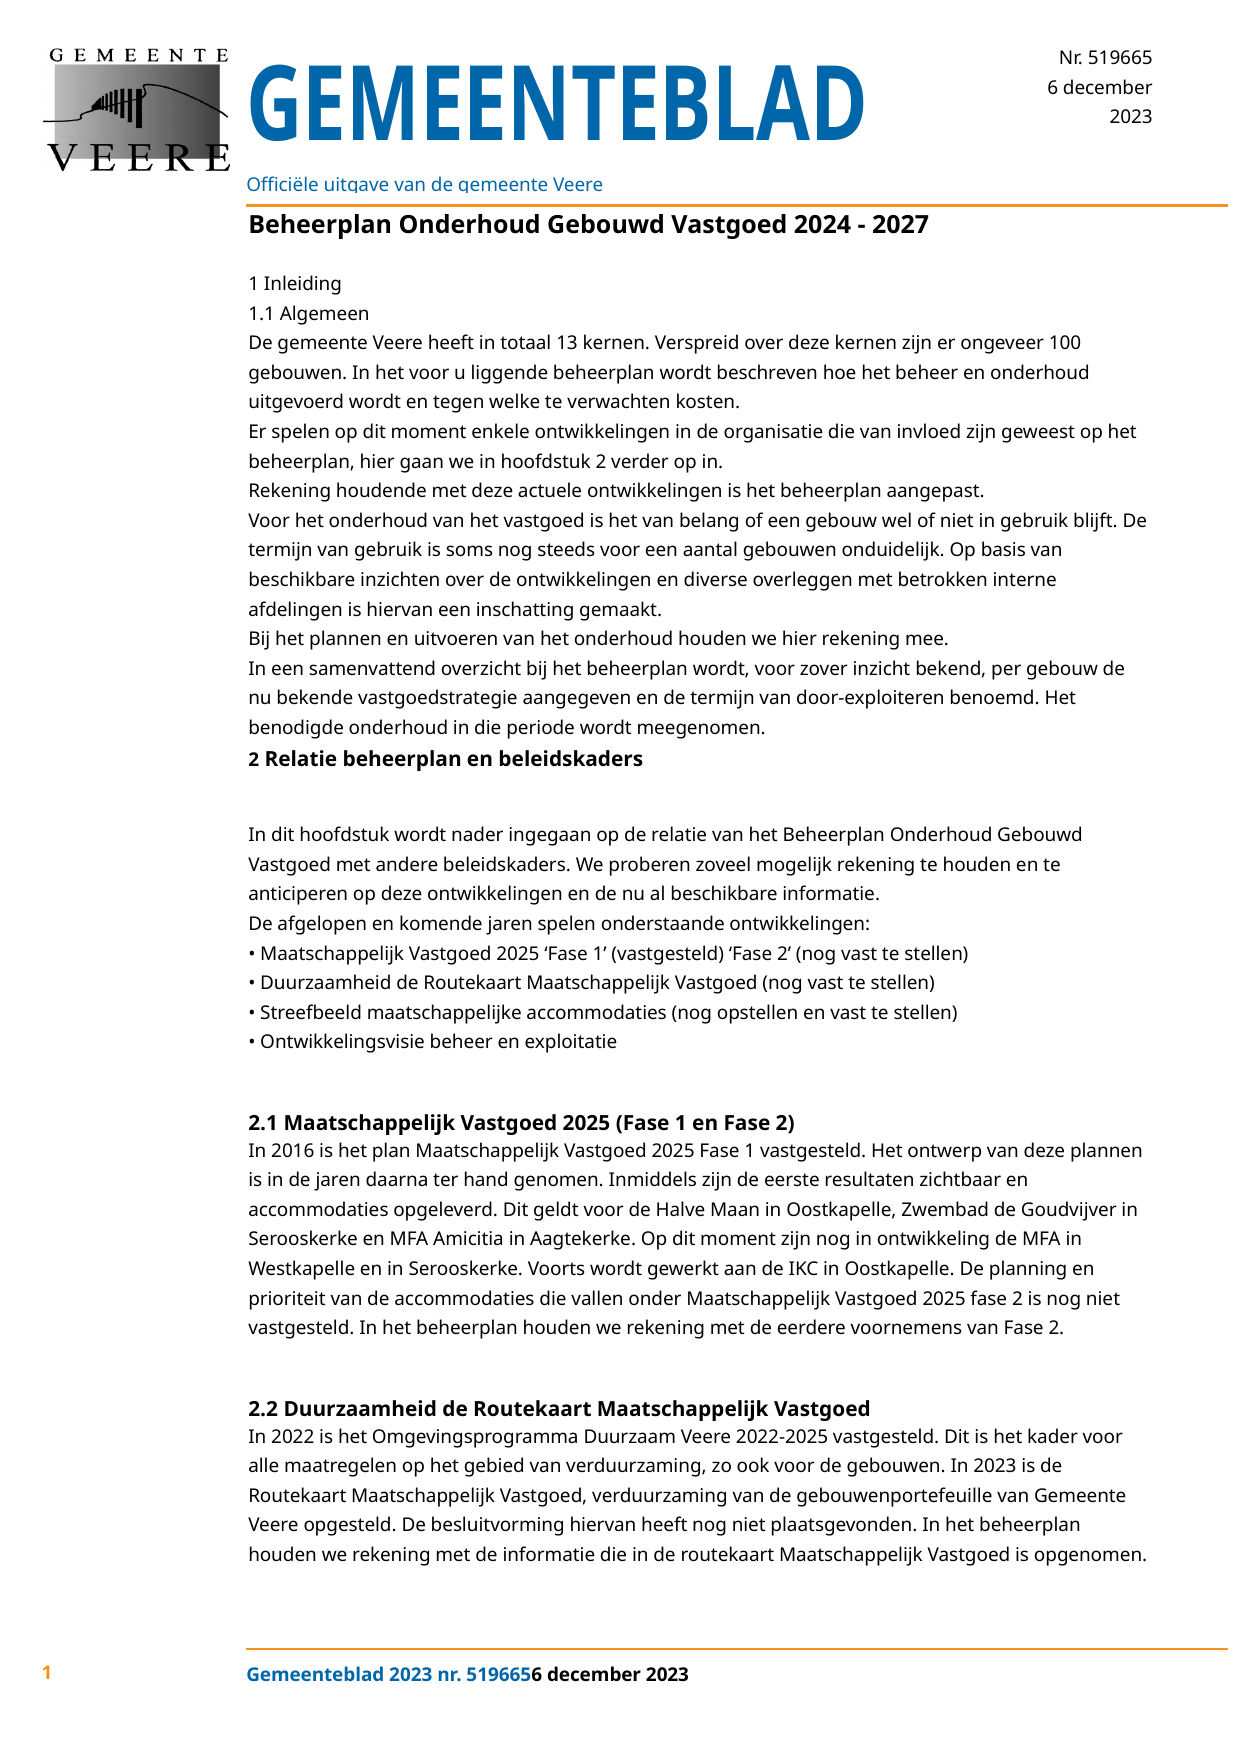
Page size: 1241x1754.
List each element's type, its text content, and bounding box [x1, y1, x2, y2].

text 2.1 Maatschappelijk Vastgoed 2025 (Fase 1 en Fase 2) [248, 1108, 1152, 1137]
text De afgelopen en komende jaren spelen onderstaande ontwikkelingen: [248, 910, 1152, 936]
text In 2016 is het plan Maatschappelijk Vastgoed 2025 Fase 1 vastgesteld. Het ontwerp van deze plannen is in de jaren daarna ter hand genomen. Inmiddels zijn de eerste resultaten zichtbaar en accommodaties opgeleverd. Dit geldt voor de Halve Maan in Oostkapelle, Zwembad de Goudvijver in Serooskerke en MFA Amicitia in Aagtekerke. Op dit moment zijn nog in ontwikkeling de MFA in Westkapelle en in Serooskerke. Voorts wordt gewerkt aan de IKC in Oostkapelle. De planning en prioriteit van de accommodaties die vallen onder Maatschappelijk Vastgoed 2025 fase 2 is nog niet vastgesteld. In het beheerplan houden we rekening met de eerdere voornemens van Fase 2. [248, 1137, 1152, 1340]
text • Duurzaamheid de Routekaart Maatschappelijk Vastgoed (nog vast te stellen) [248, 969, 1152, 995]
text 1.1 Algemeen [248, 300, 1152, 326]
text Bij het plannen en uitvoeren van het onderhoud houden we hier rekening mee. [248, 625, 1152, 651]
text 2 Relatie beheerplan en beleidskaders [248, 744, 1152, 772]
text 2.2 Duurzaamheid de Routekaart Maatschappelijk Vastgoed [248, 1394, 1152, 1423]
text In 2022 is het Omgevingsprogramma Duurzaam Veere 2022-2025 vastgesteld. Dit is het kader voor alle maatregelen op het gebied van verduurzaming, zo ook voor de gebouwen. In 2023 is de Routekaart Maatschappelijk Vastgoed, verduurzaming van de gebouwenportefeuille van Gemeente Veere opgesteld. De besluitvorming hiervan heeft nog niet plaatsgevonden. In het beheerplan houden we rekening met de informatie die in de routekaart Maatschappelijk Vastgoed is opgenomen. [248, 1423, 1152, 1567]
text • Ontwikkelingsvisie beheer en exploitatie [248, 1028, 1152, 1054]
text Rekening houdende met deze actuele ontwikkelingen is het beheerplan aangepast. [248, 477, 1152, 503]
text • Streefbeeld maatschappelijke accommodaties (nog opstellen en vast te stellen) [248, 999, 1152, 1024]
text Beheerplan Onderhoud Gebouwd Vastgoed 2024 - 2027 [248, 207, 1152, 241]
text In een samenvattend overzicht bij het beheerplan wordt, voor zover inzicht bekend, per gebouw de nu bekende vastgoedstrategie aangegeven en de termijn van door-exploiteren benoemd. Het benodigde onderhoud in die periode wordt meegenomen. [248, 655, 1152, 740]
text 1 Inleiding [248, 270, 1152, 296]
text Voor het onderhoud van het vastgoed is het van belang of een gebouw wel of niet in gebruik blijft. De termijn van gebruik is soms nog steeds voor een aantal gebouwen onduidelijk. Op basis van beschikbare inzichten over de ontwikkelingen en diverse overleggen met betrokken interne afdelingen is hiervan een inschatting gemaakt. [248, 507, 1152, 621]
picture [41, 47, 231, 172]
text In dit hoofdstuk wordt nader ingegaan op de relatie van het Beheerplan Onderhoud Gebouwd Vastgoed met andere beleidskaders. We proberen zoveel mogelijk rekening te houden en te anticiperen op deze ontwikkelingen en de nu al beschikbare informatie. [248, 821, 1152, 906]
text Er spelen op dit moment enkele ontwikkelingen in de organisatie die van invloed zijn geweest op het beheerplan, hier gaan we in hoofdstuk 2 verder op in. [248, 418, 1152, 473]
text • Maatschappelijk Vastgoed 2025 ‘Fase 1’ (vastgesteld) ‘Fase 2’ (nog vast te stellen) [248, 940, 1152, 965]
text De gemeente Veere heeft in totaal 13 kernen. Verspreid over deze kernen zijn er ongeveer 100 gebouwen. In het voor u liggende beheerplan wordt beschreven hoe het beheer en onderhoud uitgevoerd wordt en tegen welke te verwachten kosten. [248, 329, 1152, 414]
